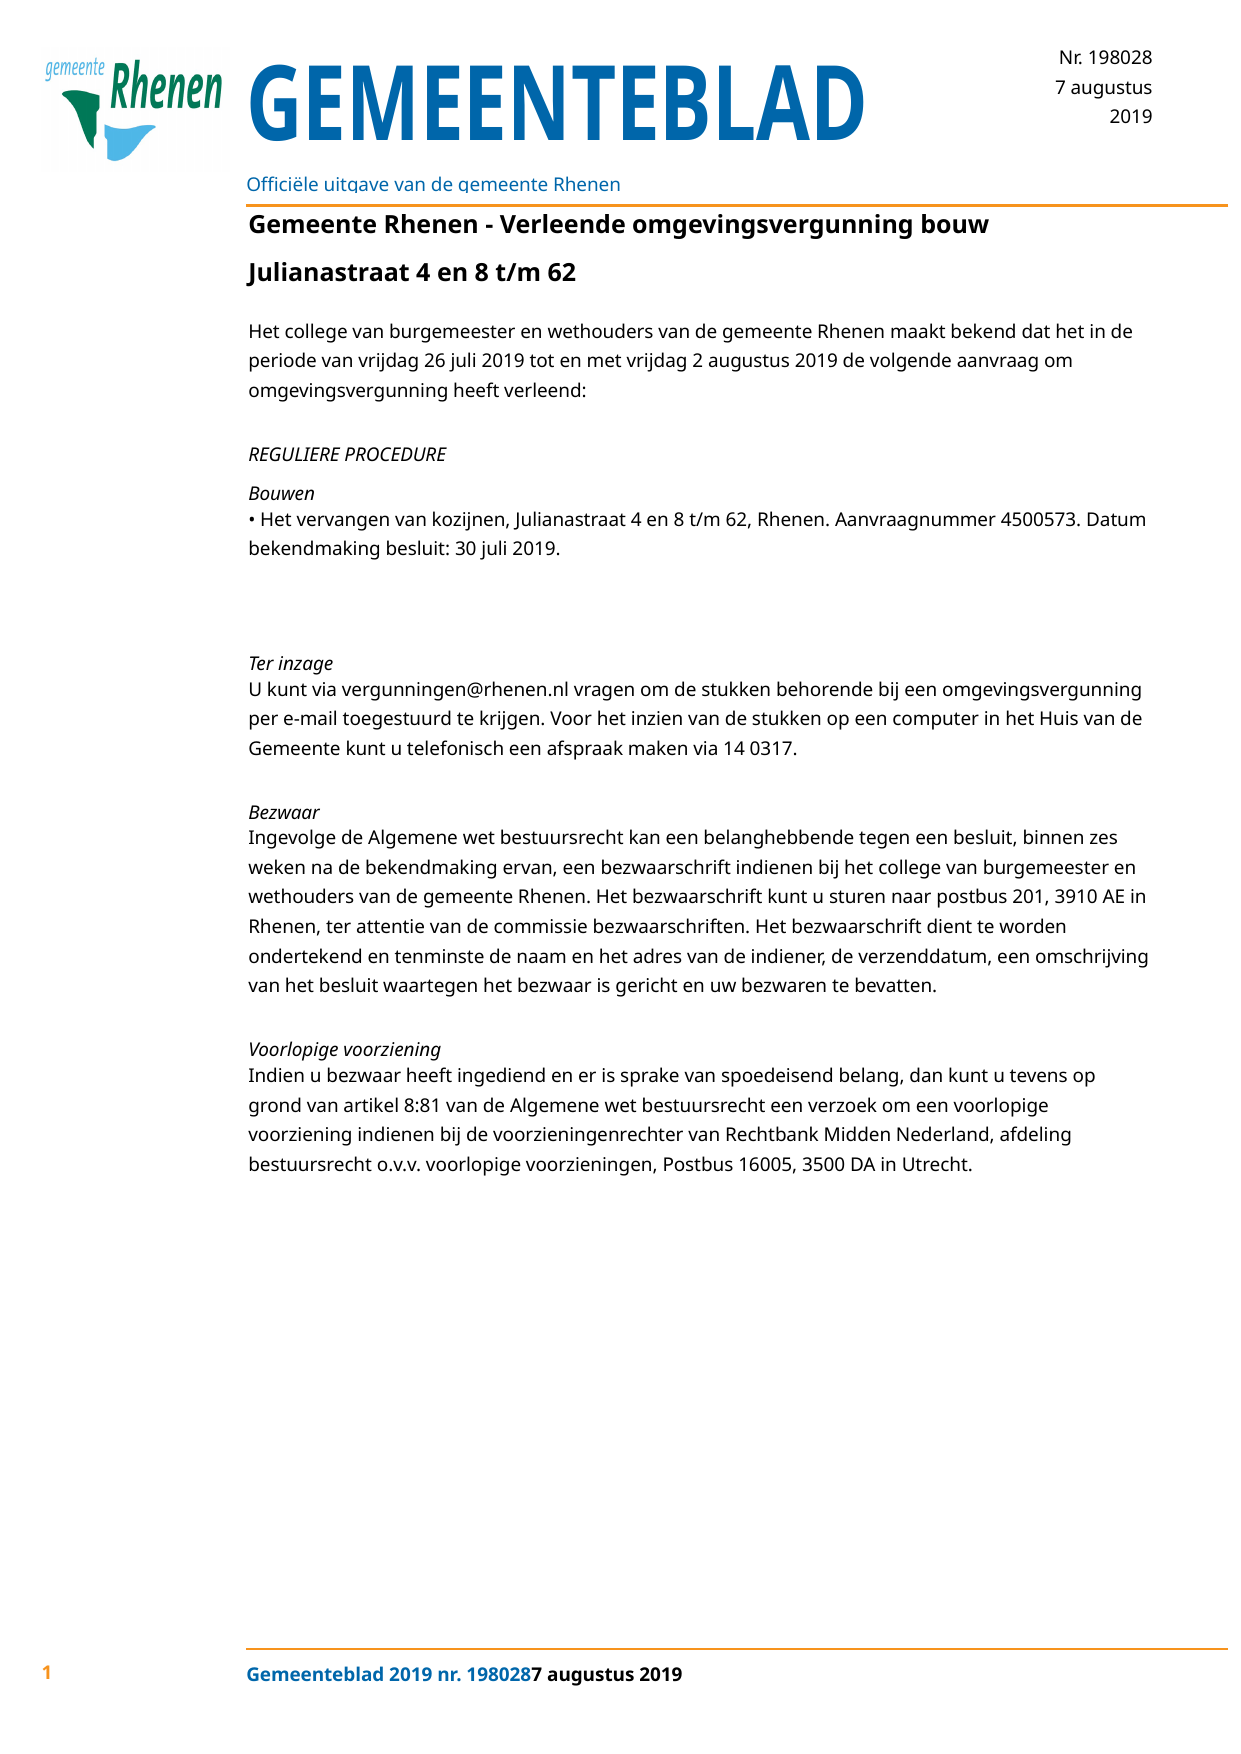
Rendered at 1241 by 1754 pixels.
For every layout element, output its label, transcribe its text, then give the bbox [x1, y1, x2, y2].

text Indien u bezwaar heeft ingediend en er is sprake van spoedeisend belang, dan kunt u tevens op grond van artikel 8:81 van de Algemene wet bestuursrecht een verzoek om een voorlopige voorziening indienen bij de voorzieningenrechter van Rechtbank Midden Nederland, afdeling bestuursrecht o.v.v. voorlopige voorzieningen, Postbus 16005, 3500 DA in Utrecht. [248, 1062, 1152, 1177]
text Bezwaar [248, 799, 1152, 824]
text Het college van burgemeester en wethouders van de gemeente Rhenen maakt bekend dat het in de periode van vrijdag 26 juli 2019 tot en met vrijdag 2 augustus 2019 de volgende aanvraag om omgevingsvergunning heeft verleend: [248, 318, 1152, 403]
text Ter inzage [248, 650, 1152, 676]
text U kunt via vergunningen@rhenen.nl vragen om de stukken behorende bij een omgevingsvergunning per e-mail toegestuurd te krijgen. Voor het inzien van de stukken op een computer in het Huis van de Gemeente kunt u telefonisch een afspraak maken via 14 0317. [248, 676, 1152, 761]
text • Het vervangen van kozijnen, Julianastraat 4 en 8 t/m 62, Rhenen. Aanvraagnummer 4500573. Datum bekendmaking besluit: 30 juli 2019. [248, 506, 1152, 561]
text Bouwen [248, 480, 1152, 506]
picture [41, 47, 231, 172]
text Voorlopige voorziening [248, 1036, 1152, 1062]
text Gemeente Rhenen - Verleende omgevingsvergunning bouw Julianastraat 4 en 8 t/m 62 [248, 207, 1152, 288]
text REGULIERE PROCEDURE [248, 441, 1152, 467]
text Ingevolge de Algemene wet bestuursrecht kan een belanghebbende tegen een besluit, binnen zes weken na de bekendmaking ervan, een bezwaarschrift indienen bij het college van burgemeester en wethouders van de gemeente Rhenen. Het bezwaarschrift kunt u sturen naar postbus 201, 3910 AE in Rhenen, ter attentie van de commissie bezwaarschriften. Het bezwaarschrift dient te worden ondertekend en tenminste de naam en het adres van de indiener, de verzenddatum, een omschrijving van het besluit waartegen het bezwaar is gericht en uw bezwaren te bevatten. [248, 824, 1152, 998]
